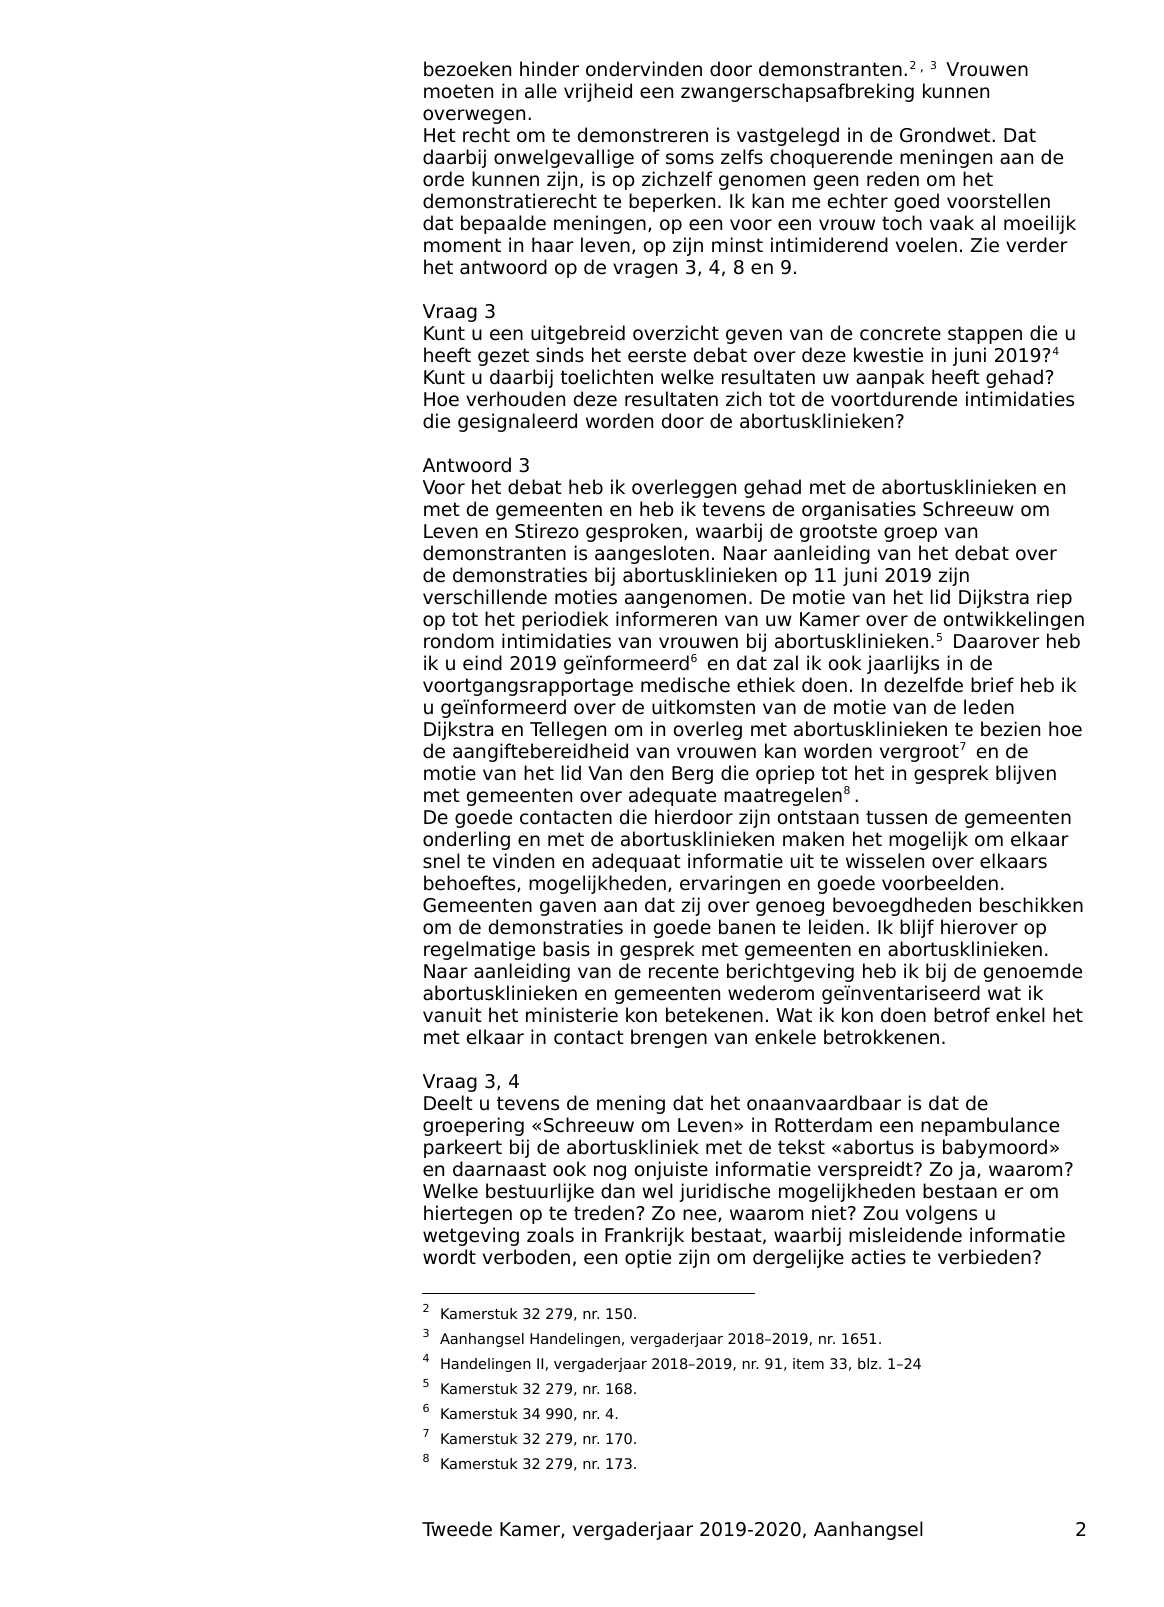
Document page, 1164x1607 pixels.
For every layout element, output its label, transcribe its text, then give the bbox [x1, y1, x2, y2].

text Kamerstuk 32 279, nr. 173. [422, 1452, 1087, 1474]
text Handelingen II, vergaderjaar 2018–2019, nr. 91, item 33, blz. 1–24 [422, 1352, 1087, 1374]
text Vraag 3 [422, 301, 1087, 323]
text Kamerstuk 34 990, nr. 4. [422, 1402, 1087, 1424]
text De goede contacten die hierdoor zijn ontstaan tussen de gemeenten onderling en met de abortusklinieken maken het mogelijk om elkaar snel te vinden en adequaat informatie uit te wisselen over elkaars behoeftes, mogelijkheden, ervaringen en goede voorbeelden. [422, 807, 1087, 895]
text Vraag 3, 4 [422, 1071, 1087, 1093]
text Gemeenten gaven aan dat zij over genoeg bevoegdheden beschikken om de demonstraties in goede banen te leiden. Ik blijf hierover op regelmatige basis in gesprek met gemeenten en abortusklinieken. Naar aanleiding van de recente berichtgeving heb ik bij de genoemde abortusklinieken en gemeenten wederom geïnventariseerd wat ik vanuit het ministerie kon betekenen. Wat ik kon doen betrof enkel het met elkaar in contact brengen van enkele betrokkenen. [422, 895, 1087, 1048]
text Het recht om te demonstreren is vastgelegd in de Grondwet. Dat daarbij onwelgevallige of soms zelfs choquerende meningen aan de orde kunnen zijn, is op zichzelf genomen geen reden om het demonstratierecht te beperken. Ik kan me echter goed voorstellen dat bepaalde meningen, op een voor een vrouw toch vaak al moeilijk moment in haar leven, op zijn minst intimiderend voelen. Zie verder het antwoord op de vragen 3, 4, 8 en 9. [422, 125, 1087, 279]
text Voor het debat heb ik overleggen gehad met de abortusklinieken en met de gemeenten en heb ik tevens de organisaties Schreeuw om Leven en Stirezo gesproken, waarbij de grootste groep van demonstranten is aangesloten. Naar aanleiding van het debat over de demonstraties bij abortusklinieken op 11 juni 2019 zijn verschillende moties aangenomen. De motie van het lid Dijkstra riep op tot het periodiek informeren van uw Kamer over de ontwikkelingen rondom intimidaties van vrouwen bij abortusklinieken. Daarover heb ik u eind 2019 geïnformeerd en dat zal ik ook jaarlijks in de voortgangsrapportage medische ethiek doen. In dezelfde brief heb ik u geïnformeerd over de uitkomsten van de motie van de leden Dijkstra en Tellegen om in overleg met abortusklinieken te bezien hoe de aangiftebereidheid van vrouwen kan worden vergroot en de motie van het lid Van den Berg die opriep tot het in gesprek blijven met gemeenten over adequate maatregelen. [422, 477, 1087, 807]
text Deelt u tevens de mening dat het onaanvaardbaar is dat de groepering «Schreeuw om Leven» in Rotterdam een nepambulance parkeert bij de abortuskliniek met de tekst «abortus is babymoord» en daarnaast ook nog onjuiste informatie verspreidt? Zo ja, waarom? Welke bestuurlijke dan wel juridische mogelijkheden bestaan er om hiertegen op te treden? Zo nee, waarom niet? Zou volgens u wetgeving zoals in Frankrijk bestaat, waarbij misleidende informatie wordt verboden, een optie zijn om dergelijke acties te verbieden? [422, 1093, 1087, 1268]
text Antwoord 3 [422, 455, 1087, 477]
text Kamerstuk 32 279, nr. 170. [422, 1427, 1087, 1449]
text Kamerstuk 32 279, nr. 150. [422, 1302, 1087, 1324]
text Aanhangsel Handelingen, vergaderjaar 2018–2019, nr. 1651. [422, 1327, 1087, 1349]
text Kunt u een uitgebreid overzicht geven van de concrete stappen die u heeft gezet sinds het eerste debat over deze kwestie in juni 2019? Kunt u daarbij toelichten welke resultaten uw aanpak heeft gehad? Hoe verhouden deze resultaten zich tot de voortdurende intimidaties die gesignaleerd worden door de abortusklinieken? [422, 323, 1087, 433]
text bezoeken hinder ondervinden door demonstranten., Vrouwen moeten in alle vrijheid een zwangerschapsafbreking kunnen overwegen. [422, 59, 1087, 125]
text Kamerstuk 32 279, nr. 168. [422, 1377, 1087, 1399]
